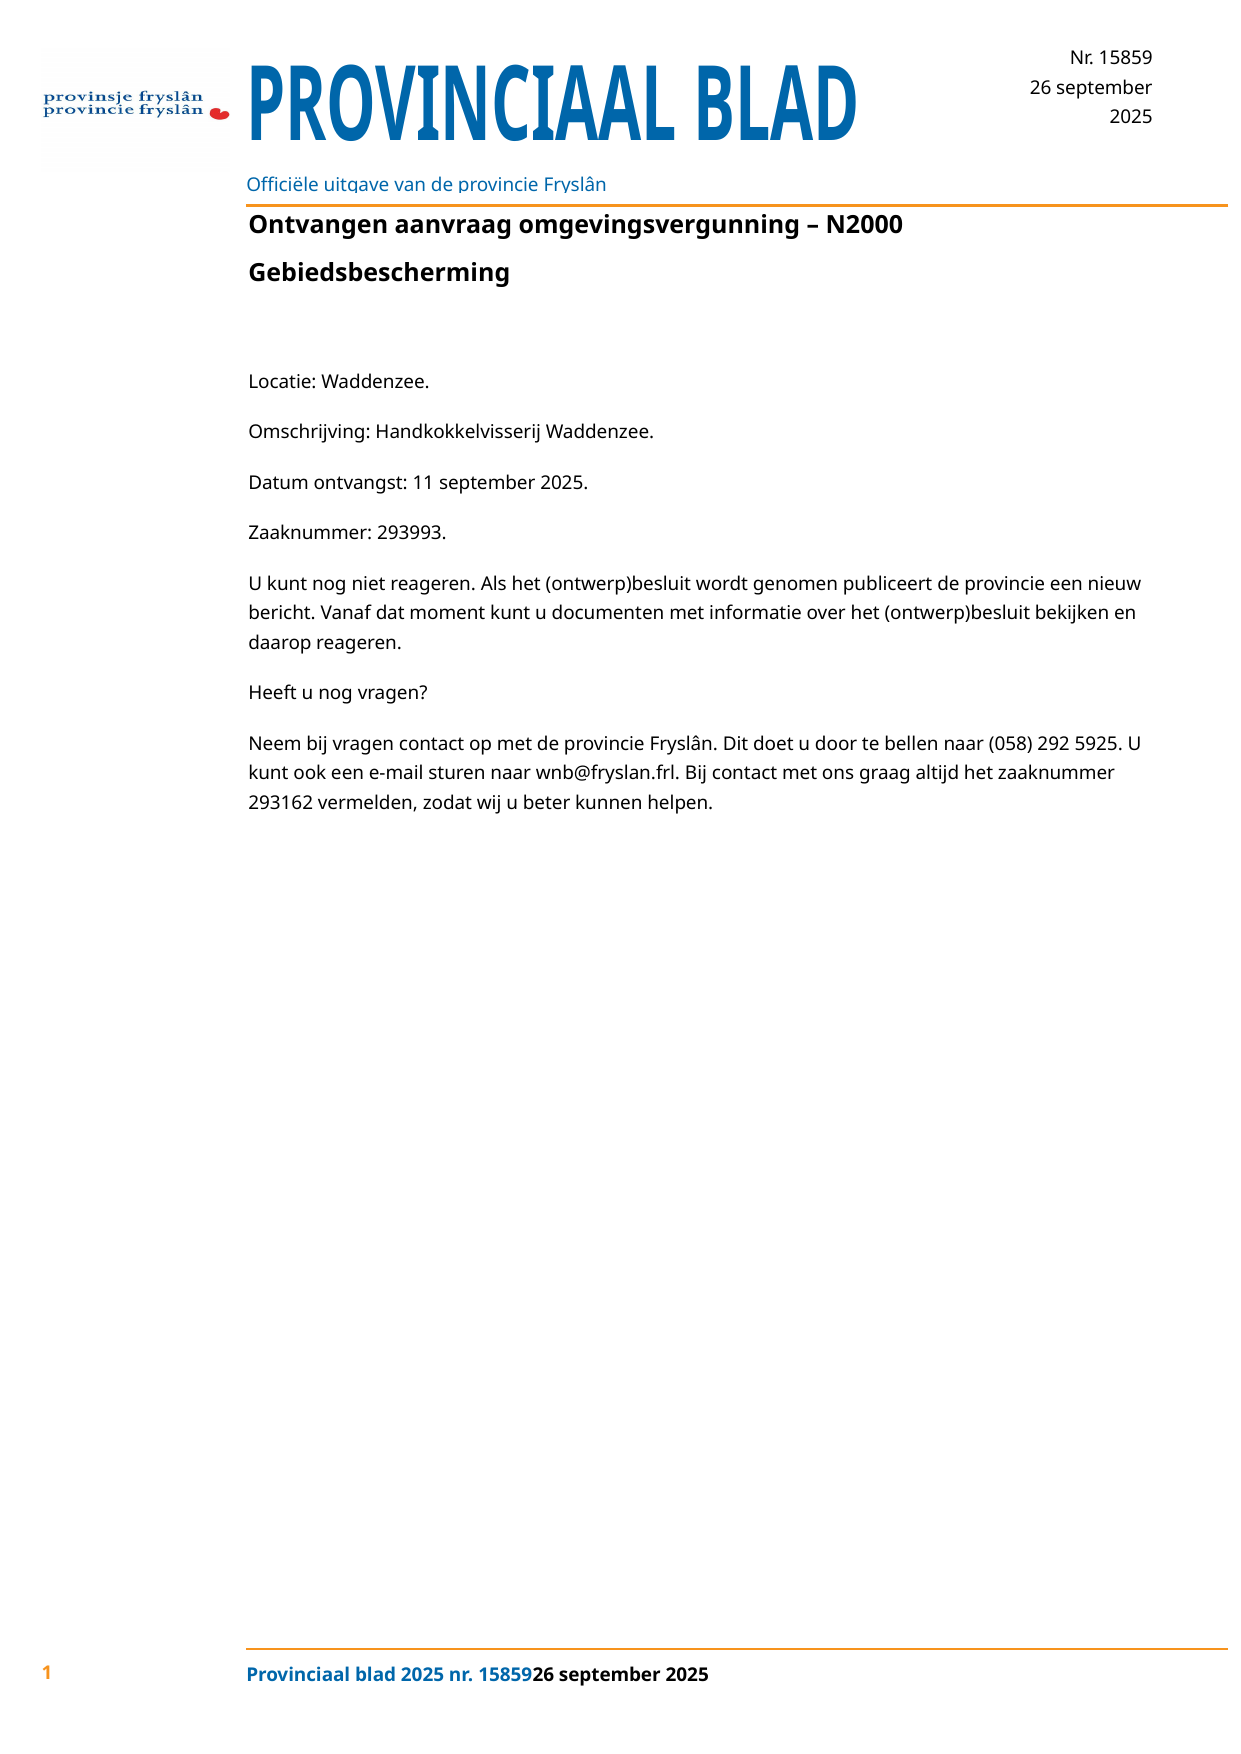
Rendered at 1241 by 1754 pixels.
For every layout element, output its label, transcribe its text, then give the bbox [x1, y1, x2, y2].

text Locatie: Waddenzee. [248, 368, 1152, 394]
text Zaaknummer: 293993. [248, 519, 1152, 545]
picture [41, 47, 231, 172]
text Ontvangen aanvraag omgevingsvergunning – N2000 Gebiedsbescherming [248, 207, 1152, 288]
text Datum ontvangst: 11 september 2025. [248, 469, 1152, 495]
text Neem bij vragen contact op met de provincie Fryslân. Dit doet u door te bellen naar (058) 292 5925. U kunt ook een e-mail sturen naar wnb@fryslan.frl. Bij contact met ons graag altijd het zaaknummer 293162 vermelden, zodat wij u beter kunnen helpen. [248, 730, 1152, 815]
text Heeft u nog vragen? [248, 679, 1152, 705]
text U kunt nog niet reageren. Als het (ontwerp)besluit wordt genomen publiceert de provincie een nieuw bericht. Vanaf dat moment kunt u documenten met informatie over het (ontwerp)besluit bekijken en daarop reageren. [248, 570, 1152, 655]
text Omschrijving: Handkokkelvisserij Waddenzee. [248, 419, 1152, 444]
